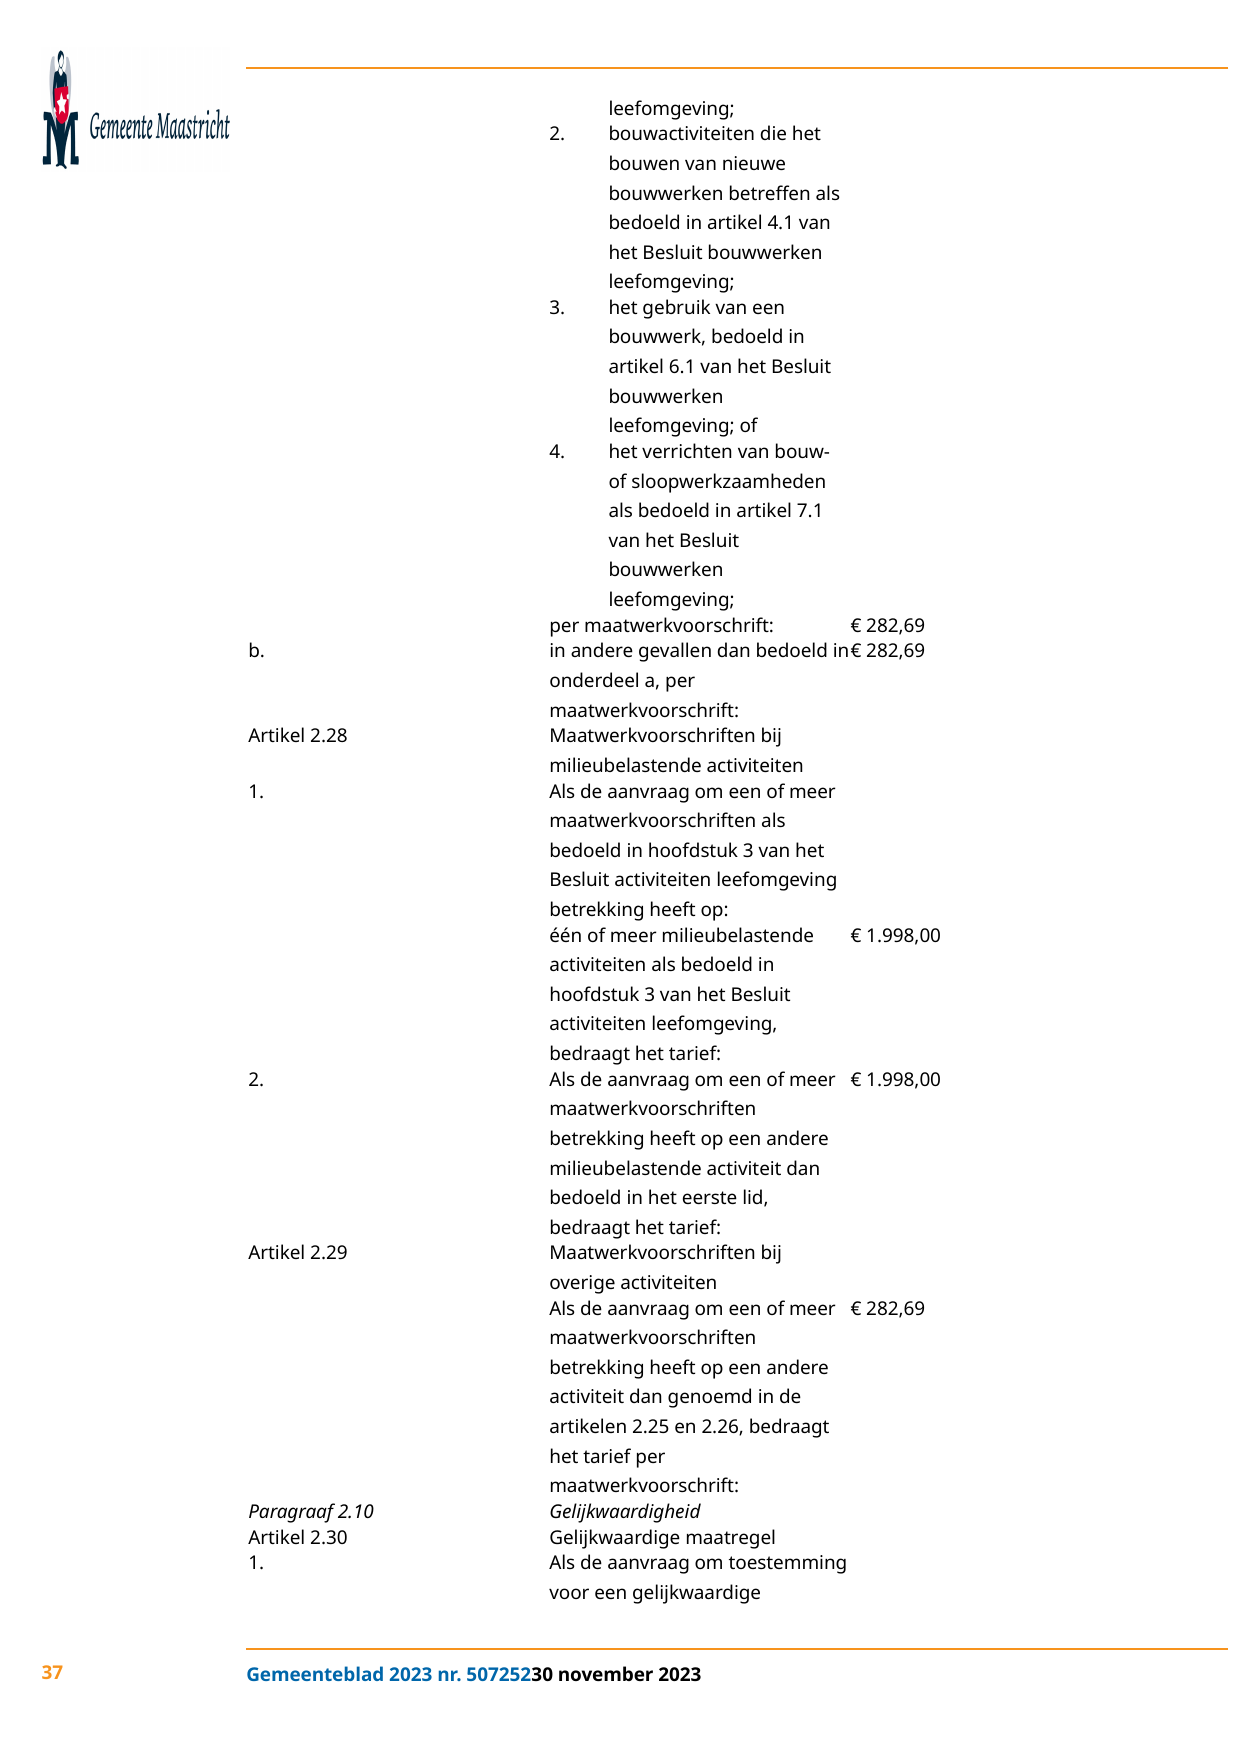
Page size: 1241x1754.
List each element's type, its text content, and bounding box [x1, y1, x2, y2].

table_cell Als de aanvraag om toestemming voor een gelijkwaardige [549, 1550, 850, 1605]
table_cell leefomgeving; [549, 95, 850, 121]
table_cell Artikel 2.30 [248, 1524, 549, 1549]
table_cell € 1.998,00 [850, 922, 1152, 1066]
table_cell Maatwerkvoorschriften bij overige activiteiten [549, 1240, 850, 1295]
table_cell Artikel 2.29 [248, 1240, 549, 1295]
table_cell Paragraaf 2.10 [248, 1498, 549, 1524]
table_cell [850, 1550, 1152, 1605]
table_cell [248, 95, 549, 638]
table_cell [850, 438, 1152, 612]
table_cell bouwactiviteiten die het bouwen van nieuwe bouwwerken betreffen als bedoeld in artikel 4.1 van het Besluit bouwwerken leefomgeving; [549, 121, 850, 294]
table_cell [850, 294, 1152, 438]
table_cell [850, 121, 1152, 294]
table_cell [850, 1524, 1152, 1549]
table_cell [850, 95, 1152, 121]
table_cell Maatwerkvoorschriften bij milieubelastende activiteiten [549, 723, 850, 778]
table_cell b. [248, 638, 549, 722]
table_cell 1. [248, 778, 549, 922]
table_cell het verrichten van bouw- of sloopwerkzaamheden als bedoeld in artikel 7.1 van het Besluit bouwwerken leefomgeving; [549, 438, 850, 612]
table_cell Gelijkwaardige maatregel [549, 1524, 850, 1549]
table_cell het gebruik van een bouwwerk, bedoeld in artikel 6.1 van het Besluit bouwwerken leefomgeving; of [549, 294, 850, 438]
table_cell [850, 1240, 1152, 1295]
table_cell [850, 1498, 1152, 1524]
table_cell Als de aanvraag om een of meer maatwerkvoorschriften betrekking heeft op een andere activiteit dan genoemd in de artikelen 2.25 en 2.26, bedraagt het tarief per maatwerkvoorschrift: [549, 1295, 850, 1498]
table_cell [850, 723, 1152, 778]
table_cell 1. [248, 1550, 549, 1605]
table_cell in andere gevallen dan bedoeld in onderdeel a, per maatwerkvoorschrift: [549, 638, 850, 722]
table_cell Artikel 2.28 [248, 723, 549, 778]
picture [41, 47, 231, 172]
table_cell [248, 922, 549, 1066]
table_cell € 282,69 [850, 612, 1152, 638]
table_cell 2. [248, 1066, 549, 1239]
table_cell [850, 778, 1152, 922]
table_cell Als de aanvraag om een of meer maatwerkvoorschriften betrekking heeft op een andere milieubelastende activiteit dan bedoeld in het eerste lid, bedraagt het tarief: [549, 1066, 850, 1239]
table_cell één of meer milieubelastende activiteiten als bedoeld in hoofdstuk 3 van het Besluit activiteiten leefomgeving, bedraagt het tarief: [549, 922, 850, 1066]
table_cell € 282,69 [850, 638, 1152, 722]
table_cell € 282,69 [850, 1295, 1152, 1498]
table_cell per maatwerkvoorschrift: [549, 612, 850, 638]
table_cell Als de aanvraag om een of meer maatwerkvoorschriften als bedoeld in hoofdstuk 3 van het Besluit activiteiten leefomgeving betrekking heeft op: [549, 778, 850, 922]
table_cell [248, 1295, 549, 1498]
table_cell Gelijkwaardigheid [549, 1498, 850, 1524]
table_cell € 1.998,00 [850, 1066, 1152, 1239]
